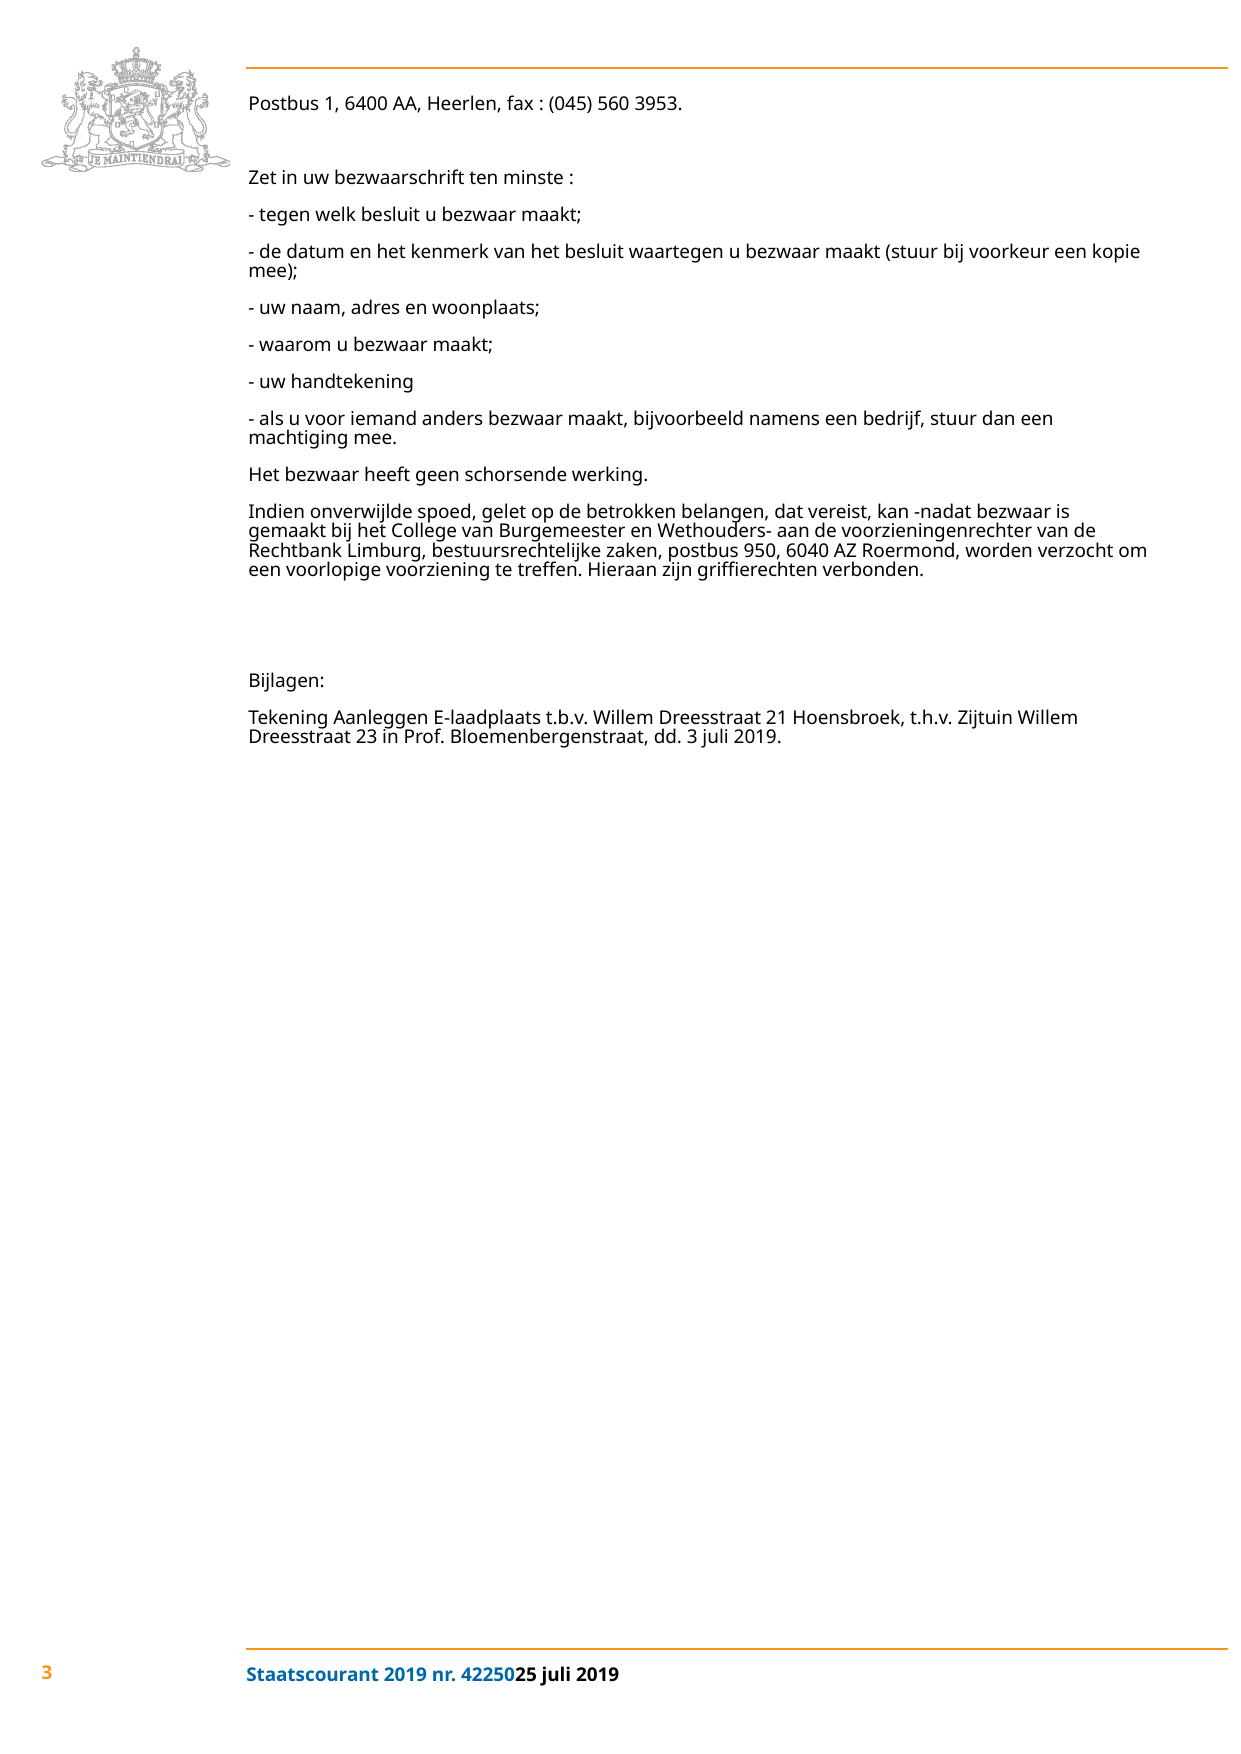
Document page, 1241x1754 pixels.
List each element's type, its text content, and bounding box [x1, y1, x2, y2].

picture [41, 47, 231, 172]
text - uw handtekening [248, 373, 1152, 392]
text Zet in uw bezwaarschrift ten minste : [248, 169, 1152, 188]
text - als u voor iemand anders bezwaar maakt, bijvoorbeeld namens een bedrijf, stuur dan een machtiging mee. [248, 410, 1152, 448]
text Postbus 1, 6400 AA, Heerlen, fax : (045) 560 3953. [248, 95, 1152, 114]
text Tekening Aanleggen E-laadplaats t.b.v. Willem Dreesstraat 21 Hoensbroek, t.h.v. Zijtuin Willem Dreesstraat 23 in Prof. Bloemenbergenstraat, dd. 3 juli 2019. [248, 709, 1152, 747]
text Indien onverwijlde spoed, gelet op de betrokken belangen, dat vereist, kan -nadat bezwaar is gemaakt bij het College van Burgemeester en Wethouders- aan de voorzieningenrechter van de Rechtbank Limburg, bestuursrechtelijke zaken, postbus 950, 6040 AZ Roermond, worden verzocht om een voorlopige voorziening te treffen. Hieraan zijn griffierechten verbonden. [248, 503, 1152, 580]
text - waarom u bezwaar maakt; [248, 336, 1152, 355]
text - de datum en het kenmerk van het besluit waartegen u bezwaar maakt (stuur bij voorkeur een kopie mee); [248, 243, 1152, 281]
text Het bezwaar heeft geen schorsende werking. [248, 466, 1152, 485]
text - tegen welk besluit u bezwaar maakt; [248, 206, 1152, 225]
text - uw naam, adres en woonplaats; [248, 299, 1152, 318]
text Bijlagen: [248, 672, 1152, 691]
